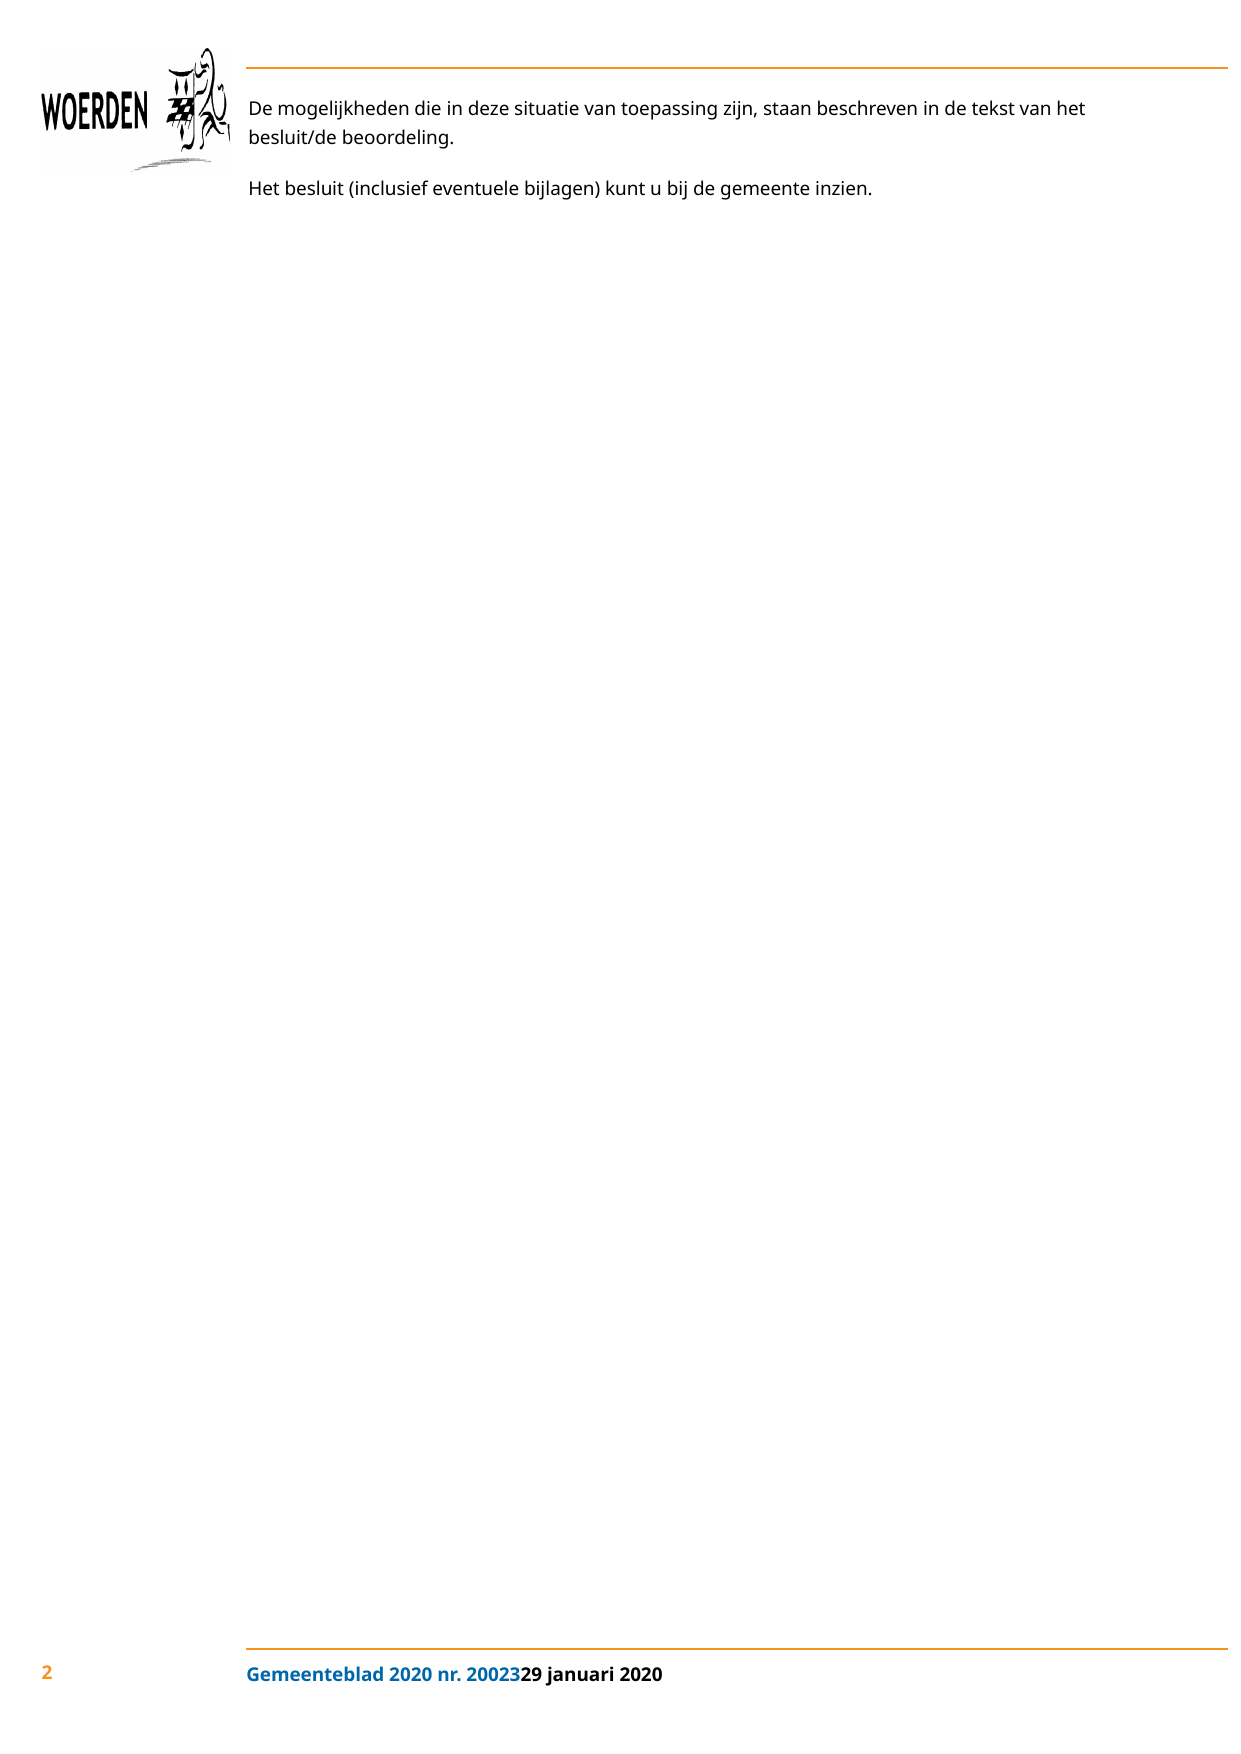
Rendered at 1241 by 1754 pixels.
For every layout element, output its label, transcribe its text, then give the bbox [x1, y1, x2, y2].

text Het besluit (inclusief eventuele bijlagen) kunt u bij de gemeente inzien. [248, 175, 1152, 201]
text De mogelijkheden die in deze situatie van toepassing zijn, staan beschreven in de tekst van het besluit/de beoordeling. [248, 95, 1152, 150]
picture [41, 47, 231, 172]
